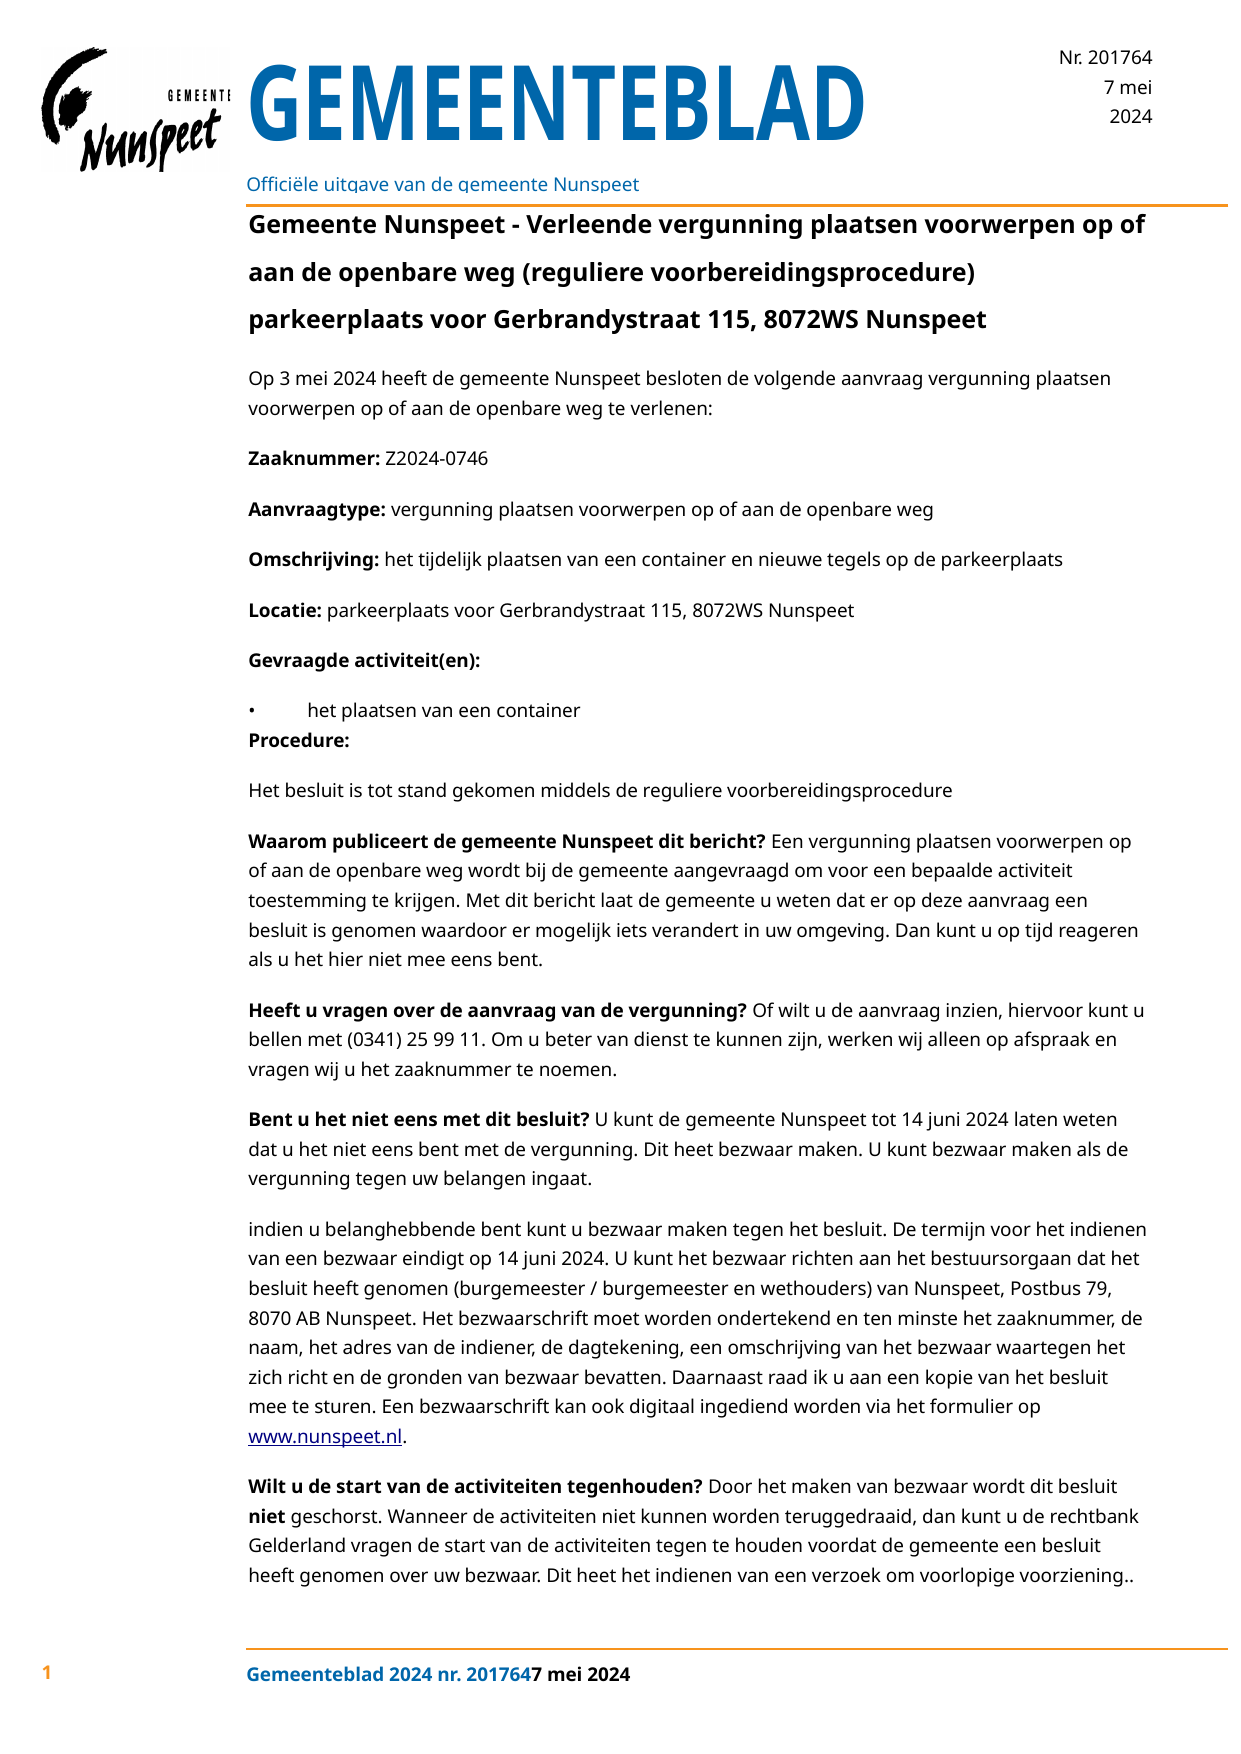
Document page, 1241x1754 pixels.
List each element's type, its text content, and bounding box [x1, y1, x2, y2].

text Gemeente Nunspeet - Verleende vergunning plaatsen voorwerpen op of aan de openbare weg (reguliere voorbereidingsprocedure) parkeerplaats voor Gerbrandystraat 115, 8072WS Nunspeet [248, 207, 1152, 336]
text Het besluit is tot stand gekomen middels de reguliere voorbereidingsprocedure [248, 778, 1152, 803]
text Locatie: parkeerplaats voor Gerbrandystraat 115, 8072WS Nunspeet [248, 597, 1152, 622]
text Aanvraagtype: vergunning plaatsen voorwerpen op of aan de openbare weg [248, 496, 1152, 522]
text Waarom publiceert de gemeente Nunspeet dit bericht? Een vergunning plaatsen voorwerpen op of aan de openbare weg wordt bij de gemeente aangevraagd om voor een bepaalde activiteit toestemming te krijgen. Met dit bericht laat de gemeente u weten dat er op deze aanvraag een besluit is genomen waardoor er mogelijk iets verandert in uw omgeving. Dan kunt u op tijd reageren als u het hier niet mee eens bent. [248, 828, 1152, 972]
list het plaatsen van een container [248, 698, 1152, 723]
picture [41, 47, 231, 172]
text Bent u het niet eens met dit besluit? U kunt de gemeente Nunspeet tot 14 juni 2024 laten weten dat u het niet eens bent met de vergunning. Dit heet bezwaar maken. U kunt bezwaar maken als de vergunning tegen uw belangen ingaat. [248, 1106, 1152, 1191]
text Heeft u vragen over de aanvraag van de vergunning? Of wilt u de aanvraag inzien, hiervoor kunt u bellen met (0341) 25 99 11. Om u beter van dienst te kunnen zijn, werken wij alleen op afspraak en vragen wij u het zaaknummer te noemen. [248, 997, 1152, 1082]
text Wilt u de start van de activiteiten tegenhouden? Door het maken van bezwaar wordt dit besluit niet geschorst. Wanneer de activiteiten niet kunnen worden teruggedraaid, dan kunt u de rechtbank Gelderland vragen de start van de activiteiten tegen te houden voordat de gemeente een besluit heeft genomen over uw bezwaar. Dit heet het indienen van een verzoek om voorlopige voorziening.. [248, 1473, 1152, 1588]
text Omschrijving: het tijdelijk plaatsen van een container en nieuwe tegels op de parkeerplaats [248, 546, 1152, 572]
text Zaaknummer: Z2024-0746 [248, 446, 1152, 471]
text Gevraagde activiteit(en): [248, 647, 1152, 673]
text indien u belanghebbende bent kunt u bezwaar maken tegen het besluit. De termijn voor het indienen van een bezwaar eindigt op 14 juni 2024. U kunt het bezwaar richten aan het bestuursorgaan dat het besluit heeft genomen (burgemeester / burgemeester en wethouders) van Nunspeet, Postbus 79, 8070 AB Nunspeet. Het bezwaarschrift moet worden ondertekend en ten minste het zaaknummer, de naam, het adres van de indiener, de dagtekening, een omschrijving van het bezwaar waartegen het zich richt en de gronden van bezwaar bevatten. Daarnaast raad ik u aan een kopie van het besluit mee te sturen. Een bezwaarschrift kan ook digitaal ingediend worden via het formulier op www.nunspeet.nl. [248, 1216, 1152, 1449]
text Procedure: [248, 727, 1152, 753]
text Op 3 mei 2024 heeft de gemeente Nunspeet besloten de volgende aanvraag vergunning plaatsen voorwerpen op of aan de openbare weg te verlenen: [248, 366, 1152, 421]
